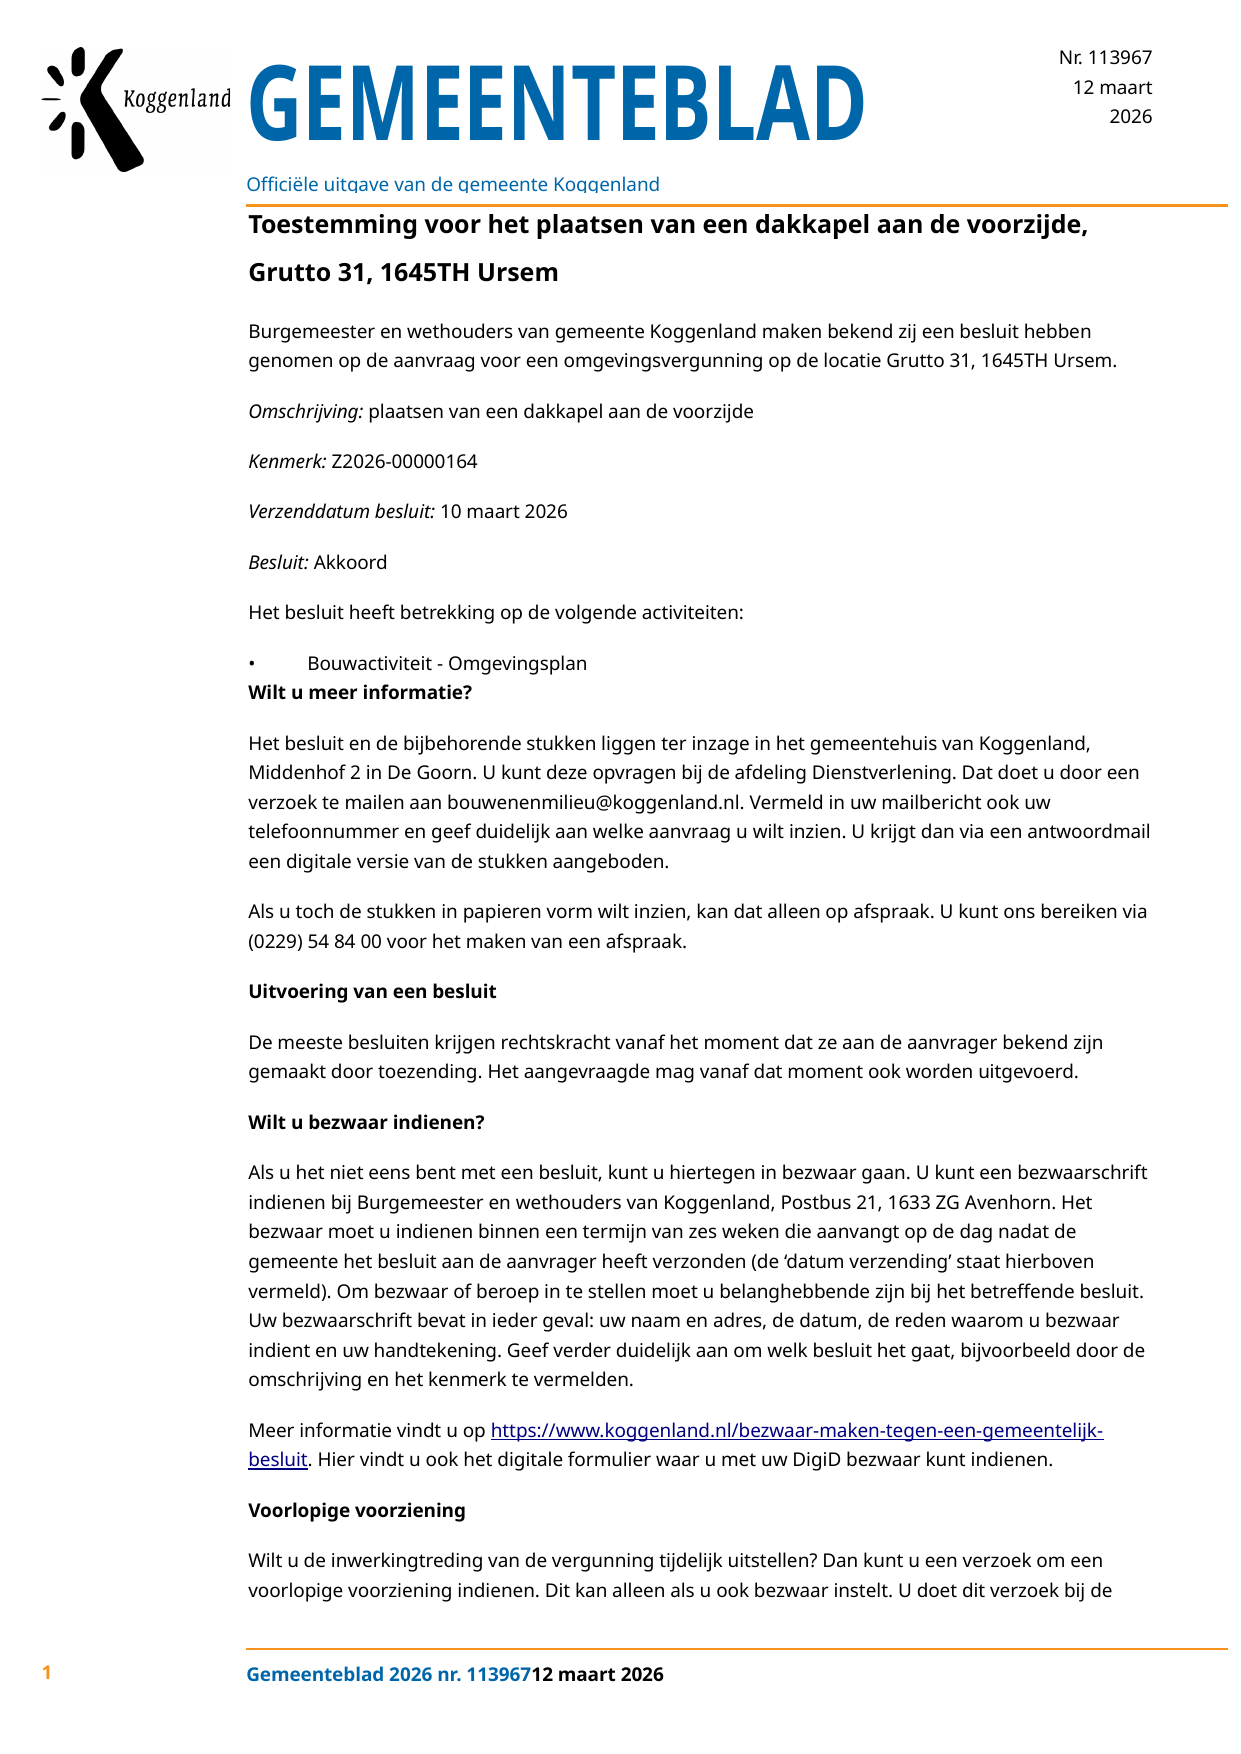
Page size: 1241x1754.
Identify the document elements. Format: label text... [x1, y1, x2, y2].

text Burgemeester en wethouders van gemeente Koggenland maken bekend zij een besluit hebben genomen op de aanvraag voor een omgevingsvergunning op de locatie Grutto 31, 1645TH Ursem. [248, 318, 1152, 373]
text Wilt u meer informatie? [248, 679, 1152, 705]
text Als u toch de stukken in papieren vorm wilt inzien, kan dat alleen op afspraak. U kunt ons bereiken via (0229) 54 84 00 voor het maken van een afspraak. [248, 899, 1152, 954]
text Besluit: Akkoord [248, 549, 1152, 575]
text Wilt u de inwerkingtreding van de vergunning tijdelijk uitstellen? Dan kunt u een verzoek om een voorlopige voorziening indienen. Dit kan alleen als u ook bezwaar instelt. U doet dit verzoek bij de [248, 1547, 1152, 1603]
text Meer informatie vindt u op https://www.koggenland.nl/bezwaar-maken-tegen-een-gemeentelijk-besluit. Hier vindt u ook het digitale formulier waar u met uw DigiD bezwaar kunt indienen. [248, 1417, 1152, 1472]
picture [41, 47, 231, 172]
text Verzenddatum besluit: 10 maart 2026 [248, 499, 1152, 524]
text Uitvoering van een besluit [248, 979, 1152, 1004]
text Toestemming voor het plaatsen van een dakkapel aan de voorzijde, Grutto 31, 1645TH Ursem [248, 207, 1152, 288]
list Bouwactiviteit - Omgevingsplan [248, 650, 1152, 676]
text Het besluit heeft betrekking op de volgende activiteiten: [248, 599, 1152, 625]
text Kenmerk: Z2026-00000164 [248, 448, 1152, 474]
text Omschrijving: plaatsen van een dakkapel aan de voorzijde [248, 398, 1152, 424]
text De meeste besluiten krijgen rechtskracht vanaf het moment dat ze aan de aanvrager bekend zijn gemaakt door toezending. Het aangevraagde mag vanaf dat moment ook worden uitgevoerd. [248, 1029, 1152, 1084]
text Wilt u bezwaar indienen? [248, 1109, 1152, 1135]
text Het besluit en de bijbehorende stukken liggen ter inzage in het gemeentehuis van Koggenland, Middenhof 2 in De Goorn. U kunt deze opvragen bij de afdeling Dienstverlening. Dat doet u door een verzoek te mailen aan bouwenenmilieu@koggenland.nl. Vermeld in uw mailbericht ook uw telefoonnummer en geef duidelijk aan welke aanvraag u wilt inzien. U krijgt dan via een antwoordmail een digitale versie van de stukken aangeboden. [248, 730, 1152, 874]
text Als u het niet eens bent met een besluit, kunt u hiertegen in bezwaar gaan. U kunt een bezwaarschrift indienen bij Burgemeester en wethouders van Koggenland, Postbus 21, 1633 ZG Avenhorn. Het bezwaar moet u indienen binnen een termijn van zes weken die aanvangt op de dag nadat de gemeente het besluit aan de aanvrager heeft verzonden (de ‘datum verzending’ staat hierboven vermeld). Om bezwaar of beroep in te stellen moet u belanghebbende zijn bij het betreffende besluit. Uw bezwaarschrift bevat in ieder geval: uw naam en adres, de datum, de reden waarom u bezwaar indient en uw handtekening. Geef verder duidelijk aan om welk besluit het gaat, bijvoorbeeld door de omschrijving en het kenmerk te vermelden. [248, 1159, 1152, 1392]
text Voorlopige voorziening [248, 1497, 1152, 1523]
